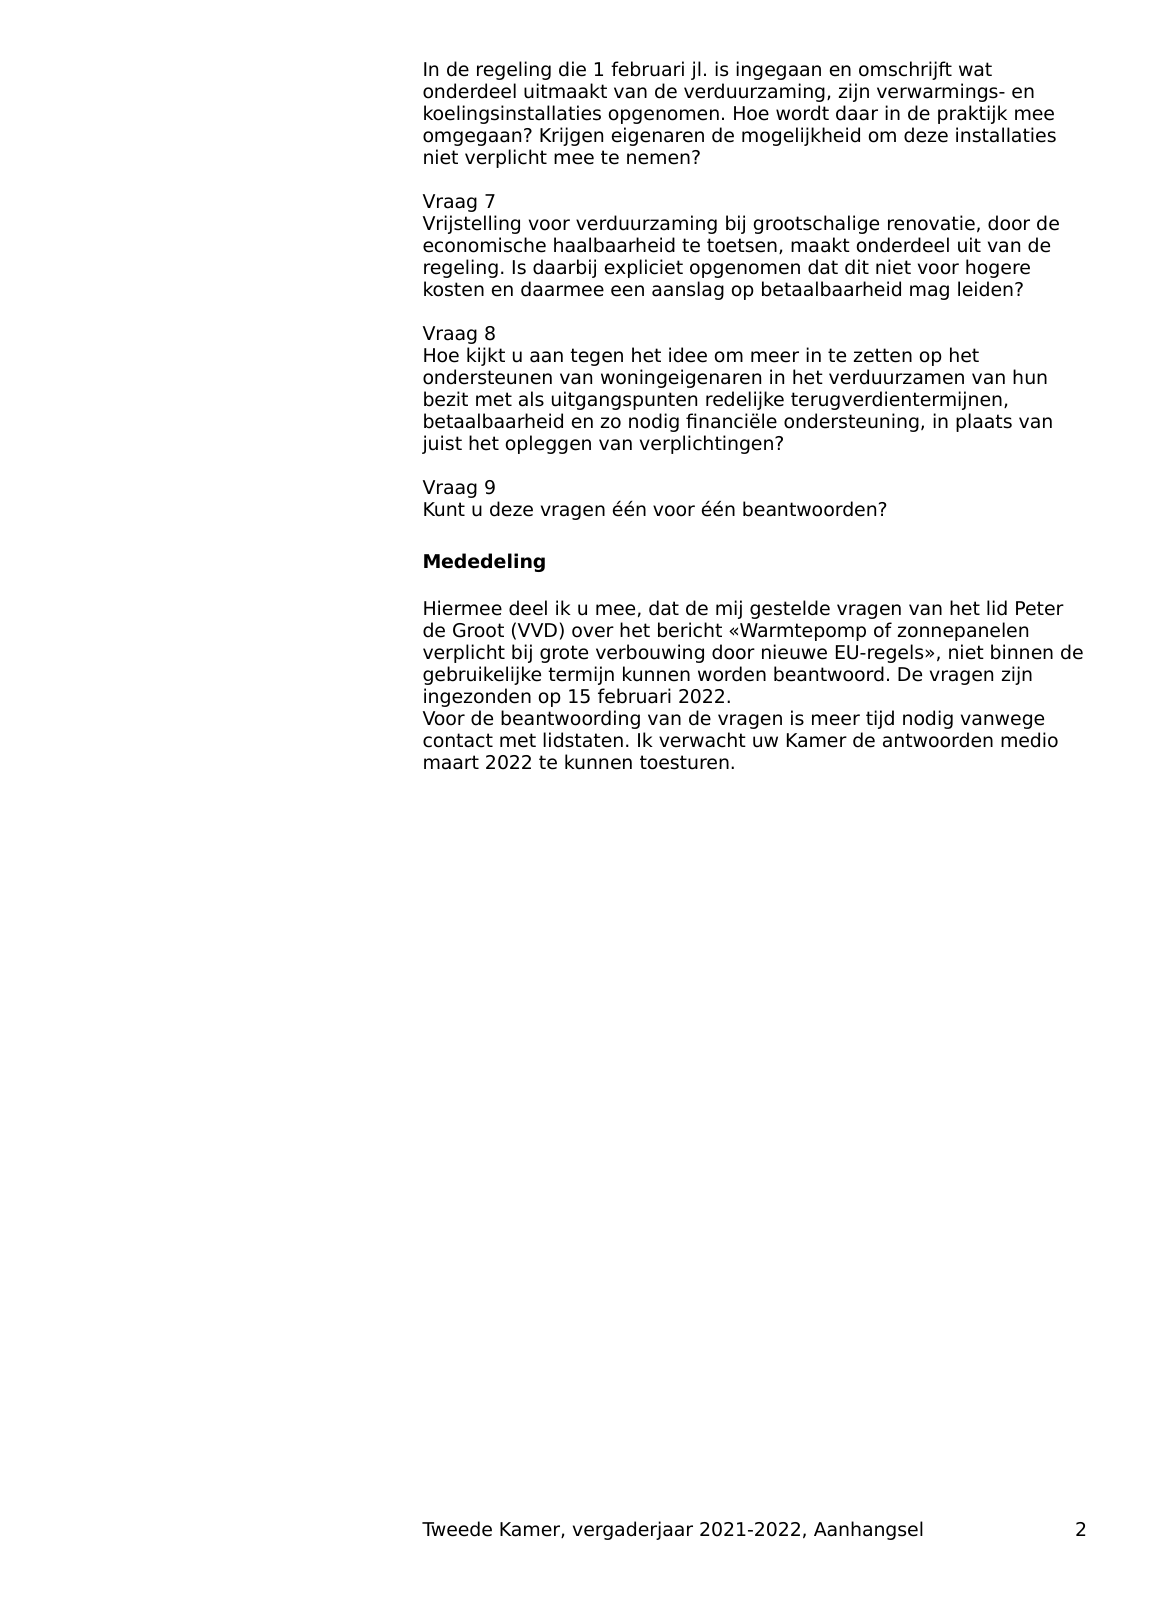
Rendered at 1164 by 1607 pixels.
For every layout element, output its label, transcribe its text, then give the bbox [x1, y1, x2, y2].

subtitle Mededeling [422, 551, 1087, 573]
text Kunt u deze vragen één voor één beantwoorden? [422, 499, 1087, 521]
text Hoe kijkt u aan tegen het idee om meer in te zetten op het ondersteunen van woningeigenaren in het verduurzamen van hun bezit met als uitgangspunten redelijke terugverdientermijnen, betaalbaarheid en zo nodig financiële ondersteuning, in plaats van juist het opleggen van verplichtingen? [422, 345, 1087, 455]
text Vraag 7 [422, 191, 1087, 213]
text Vrijstelling voor verduurzaming bij grootschalige renovatie, door de economische haalbaarheid te toetsen, maakt onderdeel uit van de regeling. Is daarbij expliciet opgenomen dat dit niet voor hogere kosten en daarmee een aanslag op betaalbaarheid mag leiden? [422, 213, 1087, 301]
text Voor de beantwoording van de vragen is meer tijd nodig vanwege contact met lidstaten. Ik verwacht uw Kamer de antwoorden medio maart 2022 te kunnen toesturen. [422, 708, 1087, 774]
text Vraag 9 [422, 477, 1087, 499]
text Hiermee deel ik u mee, dat de mij gestelde vragen van het lid Peter de Groot (VVD) over het bericht «Warmtepomp of zonnepanelen verplicht bij grote verbouwing door nieuwe EU-regels», niet binnen de gebruikelijke termijn kunnen worden beantwoord. De vragen zijn ingezonden op 15 februari 2022. [422, 598, 1087, 708]
text In de regeling die 1 februari jl. is ingegaan en omschrijft wat onderdeel uitmaakt van de verduurzaming, zijn verwarmings- en koelingsinstallaties opgenomen. Hoe wordt daar in de praktijk mee omgegaan? Krijgen eigenaren de mogelijkheid om deze installaties niet verplicht mee te nemen? [422, 59, 1087, 169]
text Vraag 8 [422, 323, 1087, 345]
